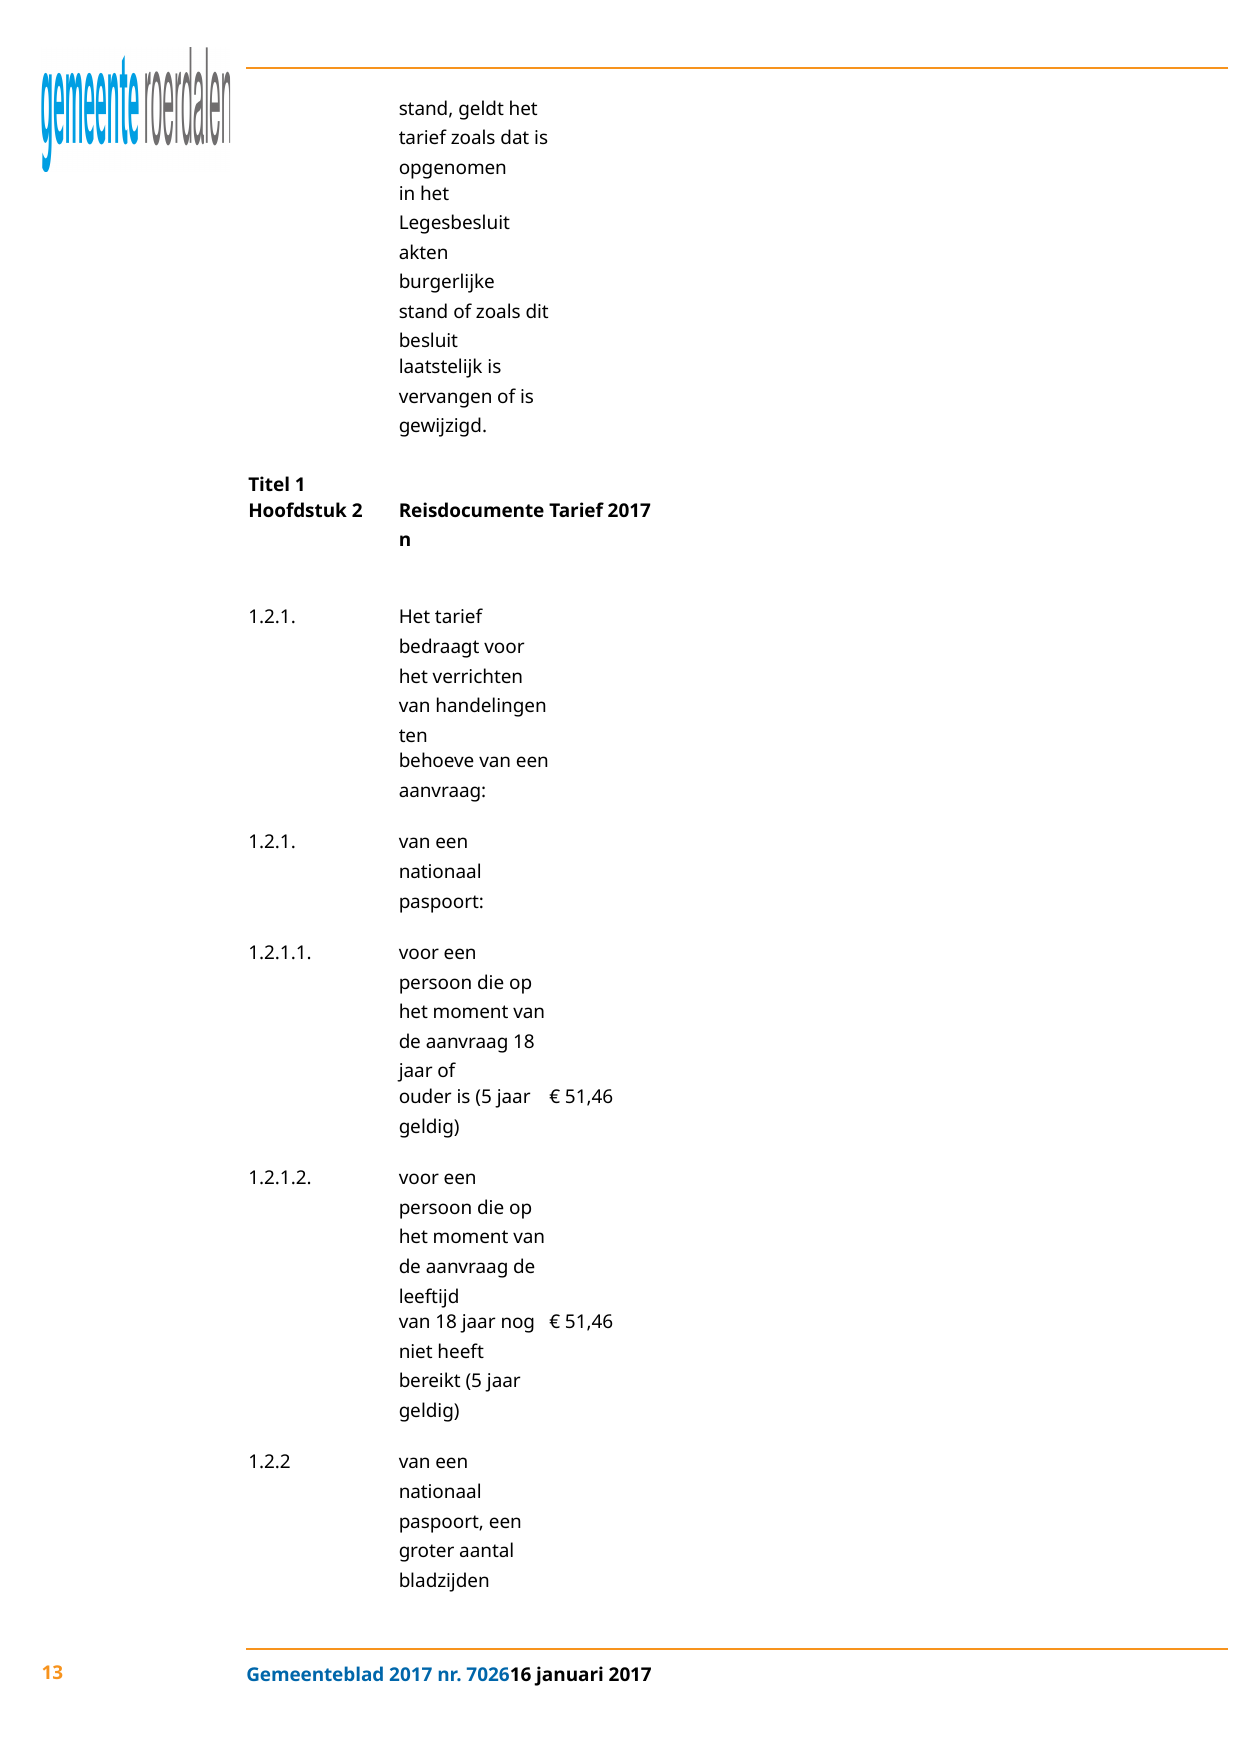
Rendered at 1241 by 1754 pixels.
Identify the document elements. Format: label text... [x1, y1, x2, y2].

table_cell 1.2.2 [248, 1449, 398, 1593]
table_cell [549, 803, 700, 829]
table_cell Reisdocumenten [399, 497, 549, 552]
table_cell [248, 748, 398, 803]
table_cell ouder is (5 jaar geldig) [399, 1084, 549, 1139]
table_cell [549, 1139, 700, 1164]
table_cell [248, 95, 398, 180]
table_header Titel 1 [248, 471, 398, 497]
table_cell [549, 939, 700, 1083]
table_cell voor een persoon die op het moment van de aanvraag de leeftijd [399, 1165, 549, 1308]
table_cell [248, 578, 398, 604]
table_cell [549, 95, 700, 180]
picture [41, 134, 48, 172]
table_cell [248, 1084, 398, 1139]
table_cell [248, 1139, 398, 1164]
table_cell [399, 803, 549, 829]
table_header [549, 471, 700, 497]
table_cell [248, 1309, 398, 1423]
table_cell [549, 353, 700, 438]
table_cell laatstelijk is vervangen of is gewijzigd. [399, 353, 549, 438]
table_cell [549, 748, 700, 803]
table_cell [549, 1423, 700, 1449]
table_cell [549, 829, 700, 914]
table_cell Het tarief bedraagt voor het verrichten van handelingen ten [399, 604, 549, 748]
table_cell [549, 552, 700, 578]
table_cell van 18 jaar nog niet heeft bereikt (5 jaar geldig) [399, 1309, 549, 1423]
table_cell in het Legesbesluit akten burgerlijke stand of zoals dit besluit [399, 180, 549, 353]
table_cell [549, 578, 700, 604]
table_cell [549, 180, 700, 353]
table_cell [248, 803, 398, 829]
table_cell [549, 1165, 700, 1308]
picture [41, 47, 231, 172]
table_cell [399, 552, 549, 578]
table_cell behoeve van een aanvraag: [399, 748, 549, 803]
table_cell stand, geldt het tarief zoals dat is opgenomen [399, 95, 549, 180]
table_cell 1.2.1. [248, 829, 398, 914]
table_cell [399, 914, 549, 939]
table_cell van een nationaal paspoort: [399, 829, 549, 914]
table_cell [549, 1449, 700, 1593]
table_cell [549, 604, 700, 748]
table_cell [549, 914, 700, 939]
table_cell Tarief 2017 [549, 497, 700, 552]
table_cell € 51,46 [549, 1084, 700, 1139]
table_cell [248, 353, 398, 438]
table_cell Hoofdstuk 2 [248, 497, 398, 552]
table_cell 1.2.1.2. [248, 1165, 398, 1308]
table_cell voor een persoon die op het moment van de aanvraag 18 jaar of [399, 939, 549, 1083]
table_cell [399, 1423, 549, 1449]
table_cell [399, 1139, 549, 1164]
table_header [399, 471, 549, 497]
table_cell [248, 1423, 398, 1449]
table_cell € 51,46 [549, 1309, 700, 1423]
table_cell 1.2.1.1. [248, 939, 398, 1083]
table_cell [399, 578, 549, 604]
table_cell van een nationaal paspoort, een groter aantal bladzijden [399, 1449, 549, 1593]
table_cell [248, 914, 398, 939]
table_cell [248, 180, 398, 353]
table_cell [248, 552, 398, 578]
table_cell 1.2.1. [248, 604, 398, 748]
